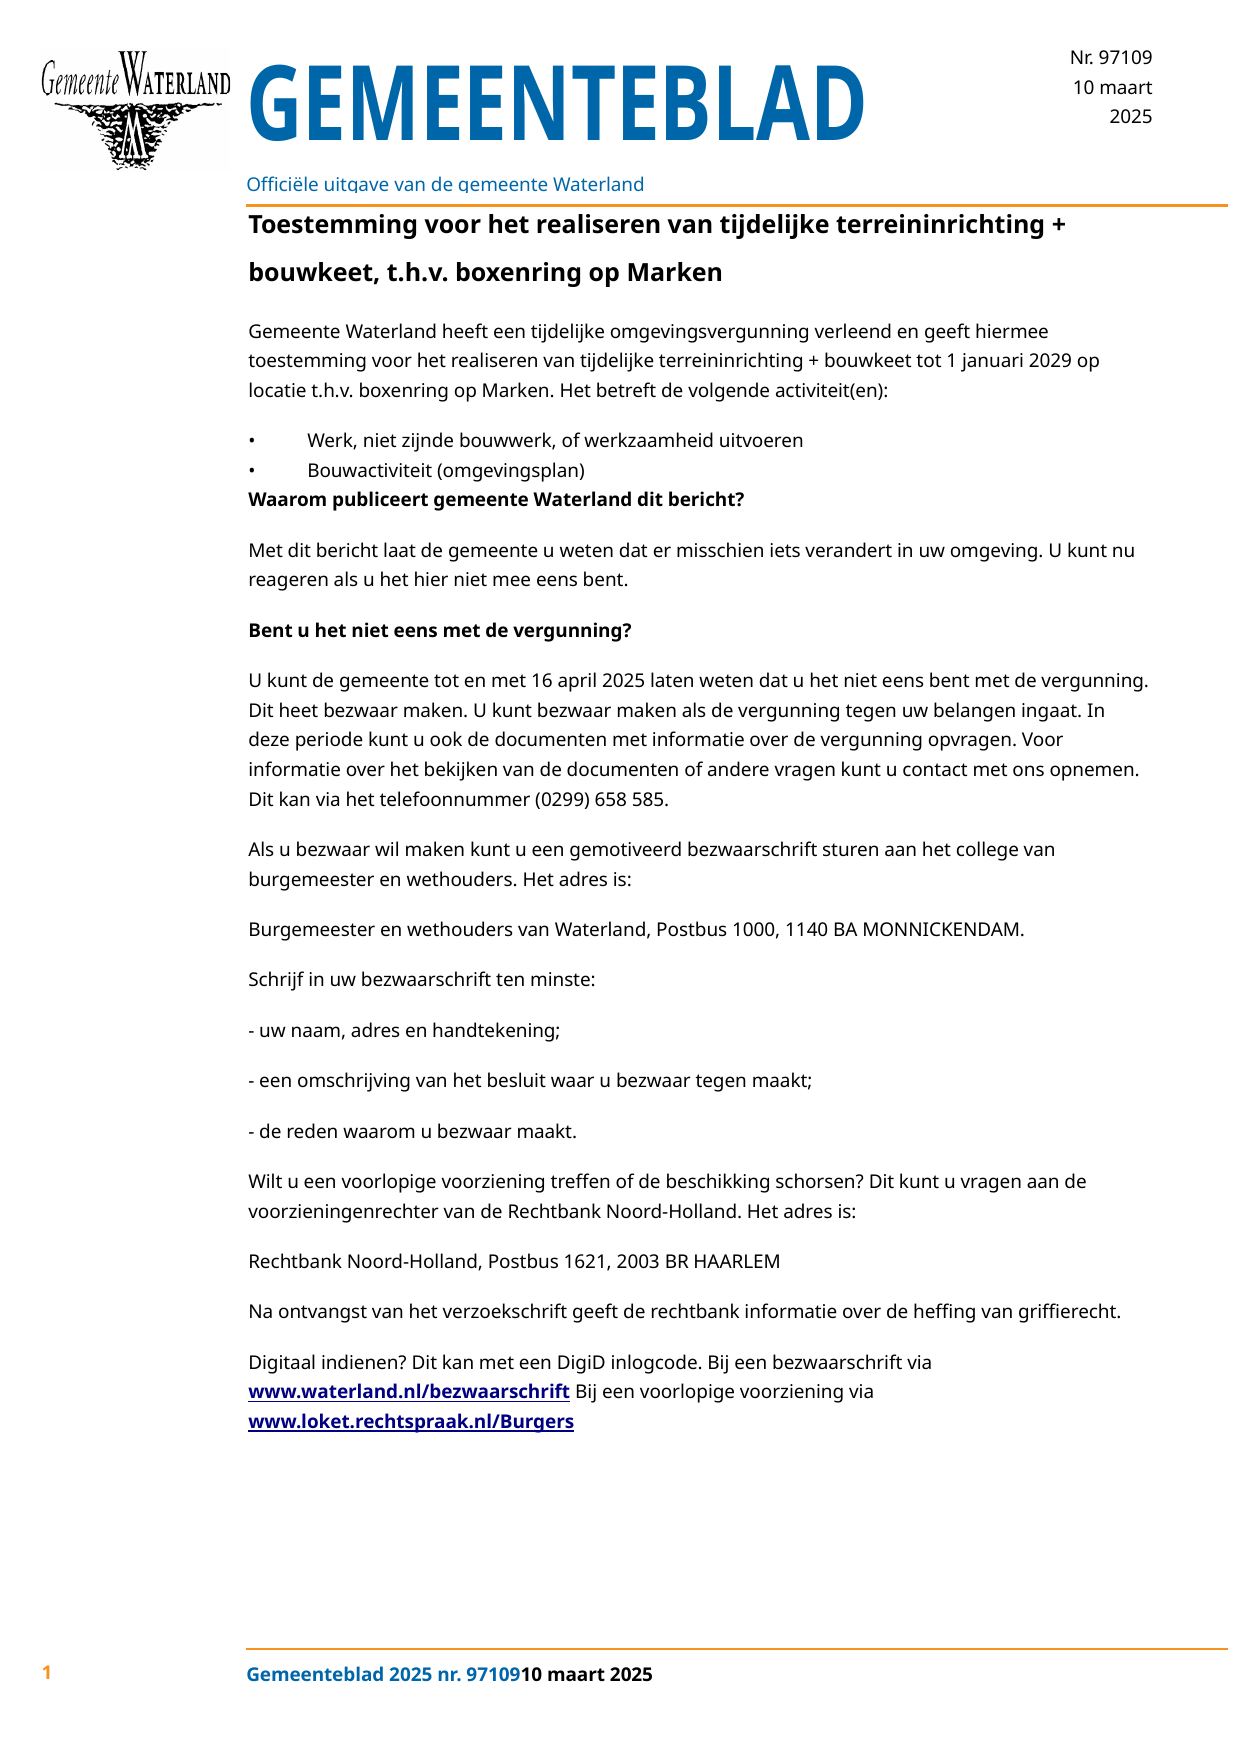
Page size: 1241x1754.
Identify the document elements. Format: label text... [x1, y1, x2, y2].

text Schrijf in uw bezwaarschrift ten minste: [248, 967, 1152, 992]
list Werk, niet zijnde bouwwerk, of werkzaamheid uitvoeren [248, 427, 1152, 453]
text Met dit bericht laat de gemeente u weten dat er misschien iets verandert in uw omgeving. U kunt nu reageren als u het hier niet mee eens bent. [248, 537, 1152, 592]
text - een omschrijving van het besluit waar u bezwaar tegen maakt; [248, 1067, 1152, 1093]
text Wilt u een voorlopige voorziening treffen of de beschikking schorsen? Dit kunt u vragen aan de voorzieningenrechter van de Rechtbank Noord-Holland. Het adres is: [248, 1168, 1152, 1224]
text - uw naam, adres en handtekening; [248, 1017, 1152, 1043]
text Burgemeester en wethouders van Waterland, Postbus 1000, 1140 BA MONNICKENDAM. [248, 916, 1152, 942]
text Als u bezwaar wil maken kunt u een gemotiveerd bezwaarschrift sturen aan het college van burgemeester en wethouders. Het adres is: [248, 836, 1152, 892]
text Bent u het niet eens met de vergunning? [248, 617, 1152, 643]
text U kunt de gemeente tot en met 16 april 2025 laten weten dat u het niet eens bent met de vergunning. Dit heet bezwaar maken. U kunt bezwaar maken als de vergunning tegen uw belangen ingaat. In deze periode kunt u ook de documenten met informatie over de vergunning opvragen. Voor informatie over het bekijken van de documenten of andere vragen kunt u contact met ons opnemen. Dit kan via het telefoonnummer (0299) 658 585. [248, 667, 1152, 812]
picture [41, 47, 231, 172]
text Toestemming voor het realiseren van tijdelijke terreininrichting + bouwkeet, t.h.v. boxenring op Marken [248, 207, 1152, 288]
text Na ontvangst van het verzoekschrift geeft de rechtbank informatie over de heffing van griffierecht. [248, 1299, 1152, 1324]
text Waarom publiceert gemeente Waterland dit bericht? [248, 487, 1152, 512]
list Bouwactiviteit (omgevingsplan) [248, 457, 1152, 483]
text - de reden waarom u bezwaar maakt. [248, 1118, 1152, 1144]
text Gemeente Waterland heeft een tijdelijke omgevingsvergunning verleend en geeft hiermee toestemming voor het realiseren van tijdelijke terreininrichting + bouwkeet tot 1 januari 2029 op locatie t.h.v. boxenring op Marken. Het betreft de volgende activiteit(en): [248, 318, 1152, 403]
text Digitaal indienen? Dit kan met een DigiD inlogcode. Bij een bezwaarschrift via www.waterland.nl/bezwaarschrift Bij een voorlopige voorziening via www.loket.rechtspraak.nl/Burgers [248, 1349, 1152, 1434]
text Rechtbank Noord-Holland, Postbus 1621, 2003 BR HAARLEM [248, 1248, 1152, 1274]
